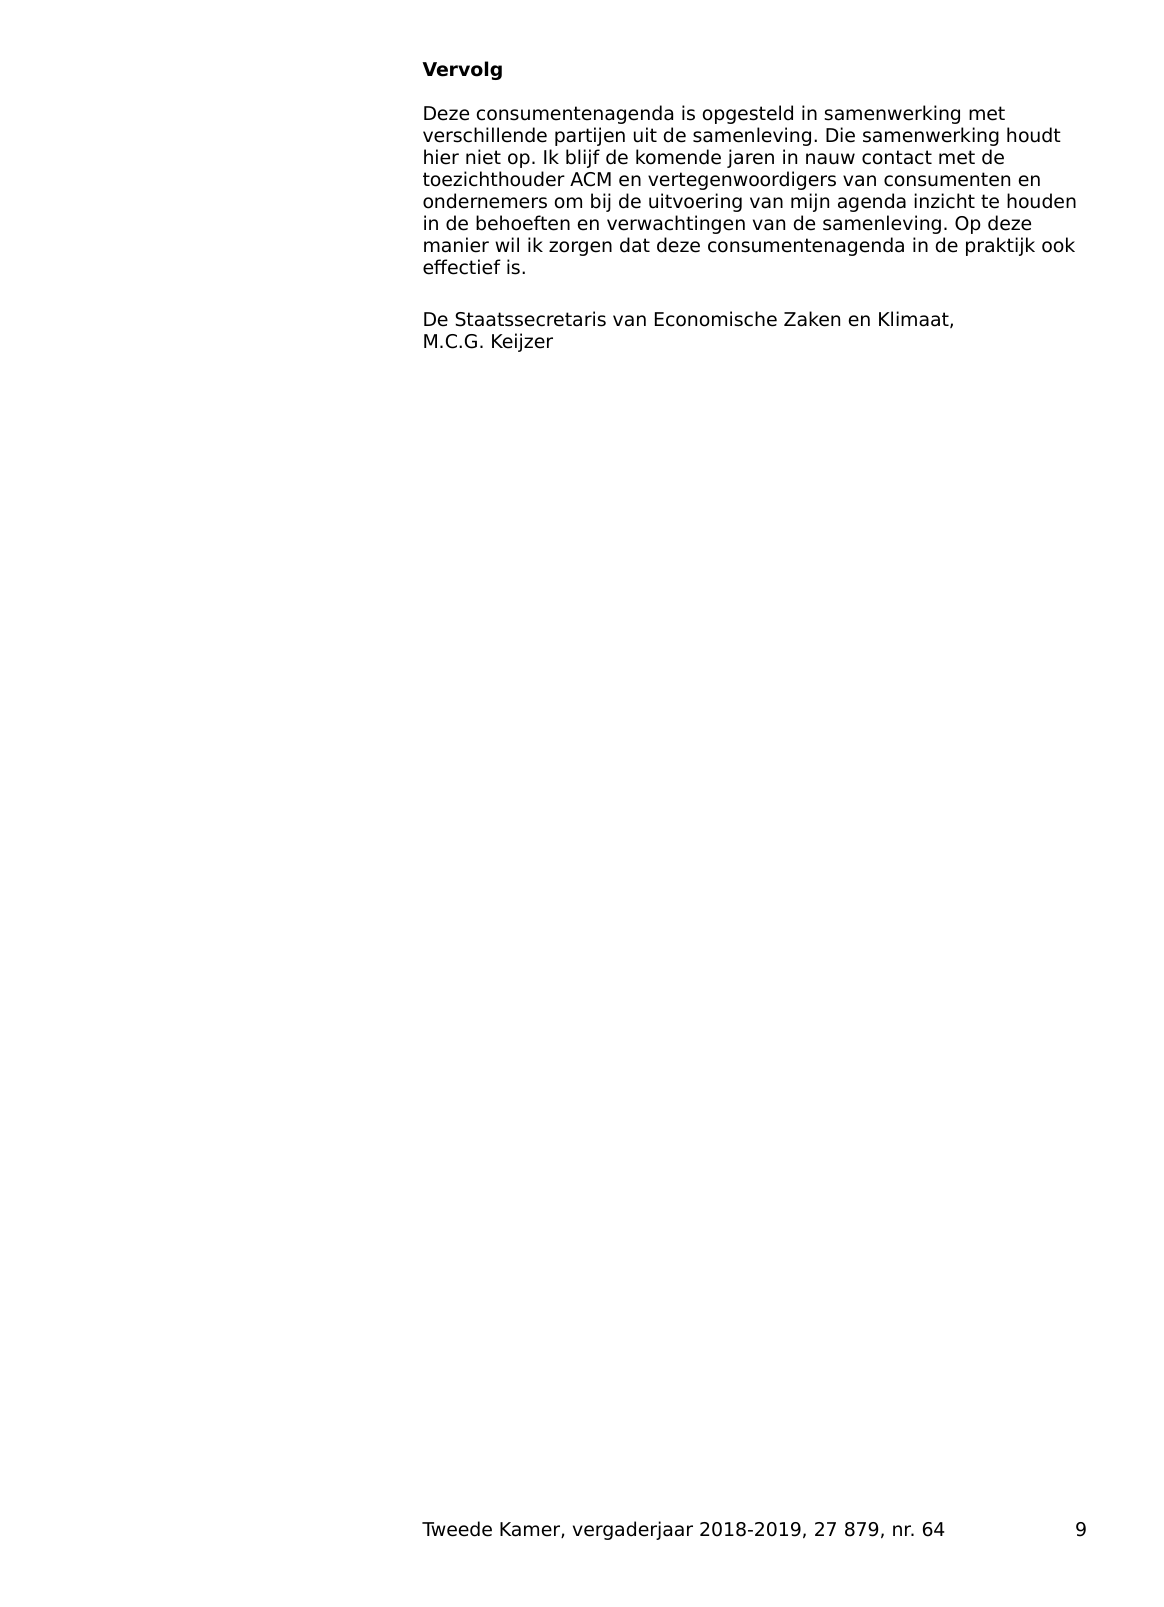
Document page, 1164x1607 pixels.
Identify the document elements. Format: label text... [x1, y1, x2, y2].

subtitle Vervolg [422, 59, 1087, 81]
text Deze consumentenagenda is opgesteld in samenwerking met verschillende partijen uit de samenleving. Die samenwerking houdt hier niet op. Ik blijf de komende jaren in nauw contact met de toezichthouder ACM en vertegenwoordigers van consumenten en ondernemers om bij de uitvoering van mijn agenda inzicht te houden in de behoeften en verwachtingen van de samenleving. Op deze manier wil ik zorgen dat deze consumentenagenda in de praktijk ook effectief is. [422, 103, 1087, 279]
text De Staatssecretaris van Economische Zaken en Klimaat, M.C.G. Keijzer [422, 309, 1087, 353]
